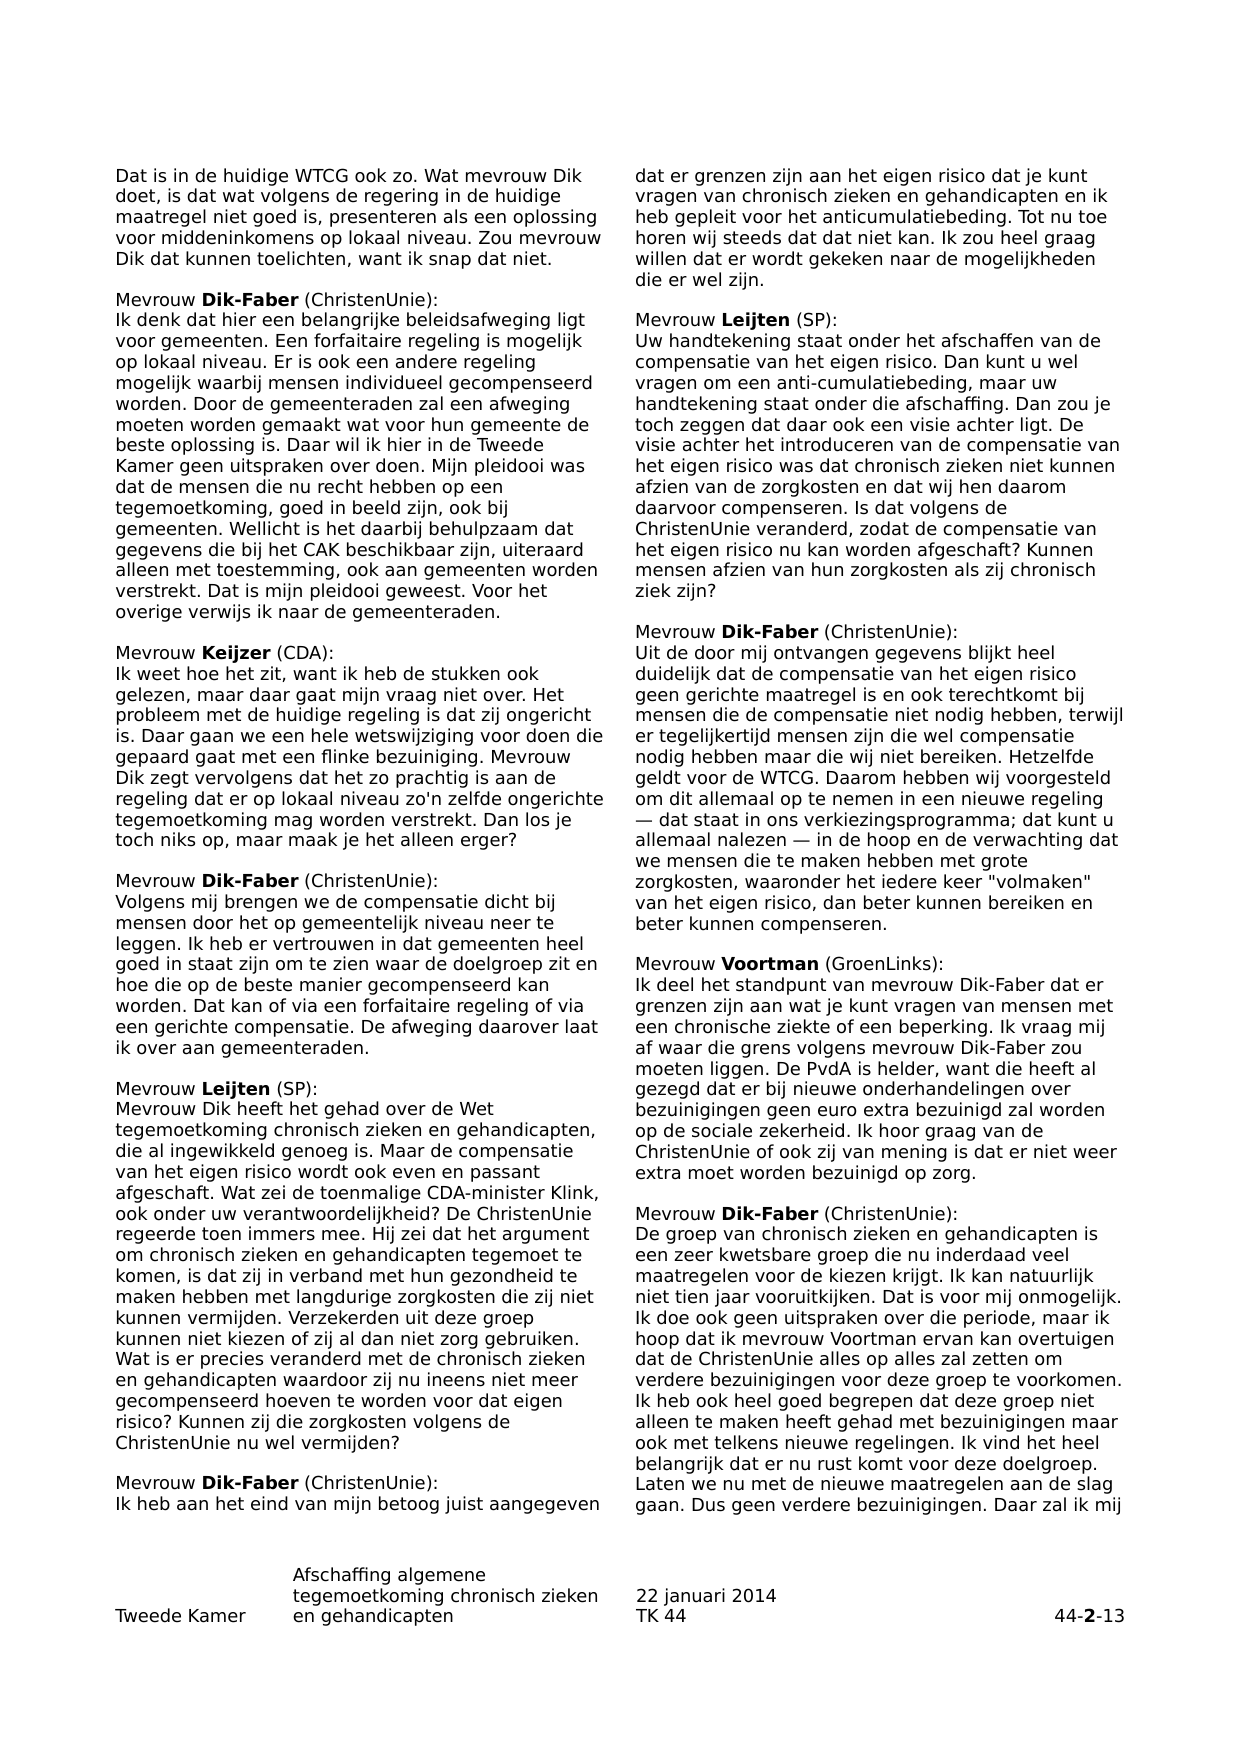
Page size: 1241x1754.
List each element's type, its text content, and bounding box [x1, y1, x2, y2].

text Mevrouw Leijten (SP): [635, 310, 1125, 331]
text De groep van chronisch zieken en gehandicapten is een zeer kwetsbare groep die nu inderdaad veel maatregelen voor de kiezen krijgt. Ik kan natuurlijk niet tien jaar vooruitkijken. Dat is voor mij onmogelijk. Ik doe ook geen uitspraken over die periode, maar ik hoop dat ik mevrouw Voortman ervan kan overtuigen dat de ChristenUnie alles op alles zal zetten om verdere bezuinigingen voor deze groep te voorkomen. Ik heb ook heel goed begrepen dat deze groep niet alleen te maken heeft gehad met bezuinigingen maar ook met telkens nieuwe regelingen. Ik vind het heel belangrijk dat er nu rust komt voor deze doelgroep. Laten we nu met de nieuwe maatregelen aan de slag gaan. Dus geen verdere bezuinigingen. Daar zal ik mij [635, 1224, 1125, 1516]
text Mevrouw Voortman (GroenLinks): [635, 954, 1125, 975]
text Ik weet hoe het zit, want ik heb de stukken ook gelezen, maar daar gaat mijn vraag niet over. Het probleem met de huidige regeling is dat zij ongericht is. Daar gaan we een hele wetswijziging voor doen die gepaard gaat met een flinke bezuiniging. Mevrouw Dik zegt vervolgens dat het zo prachtig is aan de regeling dat er op lokaal niveau zo'n zelfde ongerichte tegemoetkoming mag worden verstrekt. Dan los je toch niks op, maar maak je het alleen erger? [115, 663, 605, 851]
text Dat is in de huidige WTCG ook zo. Wat mevrouw Dik doet, is dat wat volgens de regering in de huidige maatregel niet goed is, presenteren als een oplossing voor middeninkomens op lokaal niveau. Zou mevrouw Dik dat kunnen toelichten, want ik snap dat niet. [115, 165, 605, 269]
text Mevrouw Dik-Faber (ChristenUnie): [635, 1203, 1125, 1224]
text Volgens mij brengen we de compensatie dicht bij mensen door het op gemeentelijk niveau neer te leggen. Ik heb er vertrouwen in dat gemeenten heel goed in staat zijn om te zien waar de doelgroep zit en hoe die op de beste manier gecompenseerd kan worden. Dat kan of via een forfaitaire regeling of via een gerichte compensatie. De afweging daarover laat ik over aan gemeenteraden. [115, 892, 605, 1058]
text Mevrouw Dik-Faber (ChristenUnie): [115, 1473, 605, 1494]
text Mevrouw Dik heeft het gehad over de Wet tegemoetkoming chronisch zieken en gehandicapten, die al ingewikkeld genoeg is. Maar de compensatie van het eigen risico wordt ook even en passant afgeschaft. Wat zei de toenmalige CDA-minister Klink, ook onder uw verantwoordelijkheid? De ChristenUnie regeerde toen immers mee. Hij zei dat het argument om chronisch zieken en gehandicapten tegemoet te komen, is dat zij in verband met hun gezondheid te maken hebben met langdurige zorgkosten die zij niet kunnen vermijden. Verzekerden uit deze groep kunnen niet kiezen of zij al dan niet zorg gebruiken. Wat is er precies veranderd met de chronisch zieken en gehandicapten waardoor zij nu ineens niet meer gecompenseerd hoeven te worden voor dat eigen risico? Kunnen zij die zorgkosten volgens de ChristenUnie nu wel vermijden? [115, 1099, 605, 1453]
text Mevrouw Dik-Faber (ChristenUnie): [635, 622, 1125, 643]
text Ik deel het standpunt van mevrouw Dik-Faber dat er grenzen zijn aan wat je kunt vragen van mensen met een chronische ziekte of een beperking. Ik vraag mij af waar die grens volgens mevrouw Dik-Faber zou moeten liggen. De PvdA is helder, want die heeft al gezegd dat er bij nieuwe onderhandelingen over bezuinigingen geen euro extra bezuinigd zal worden op de sociale zekerheid. Ik hoor graag van de ChristenUnie of ook zij van mening is dat er niet weer extra moet worden bezuinigd op zorg. [635, 975, 1125, 1183]
text Mevrouw Keijzer (CDA): [115, 643, 605, 663]
text Uw handtekening staat onder het afschaffen van de compensatie van het eigen risico. Dan kunt u wel vragen om een anti-cumulatiebeding, maar uw handtekening staat onder die afschaffing. Dan zou je toch zeggen dat daar ook een visie achter ligt. De visie achter het introduceren van de compensatie van het eigen risico was dat chronisch zieken niet kunnen afzien van de zorgkosten en dat wij hen daarom daarvoor compenseren. Is dat volgens de ChristenUnie veranderd, zodat de compensatie van het eigen risico nu kan worden afgeschaft? Kunnen mensen afzien van hun zorgkosten als zij chronisch ziek zijn? [635, 331, 1125, 602]
text dat er grenzen zijn aan het eigen risico dat je kunt vragen van chronisch zieken en gehandicapten en ik heb gepleit voor het anticumulatiebeding. Tot nu toe horen wij steeds dat dat niet kan. Ik zou heel graag willen dat er wordt gekeken naar de mogelijkheden die er wel zijn. [635, 165, 1125, 290]
text Ik heb aan het eind van mijn betoog juist aangegeven [115, 1494, 605, 1515]
text Uit de door mij ontvangen gegevens blijkt heel duidelijk dat de compensatie van het eigen risico geen gerichte maatregel is en ook terechtkomt bij mensen die de compensatie niet nodig hebben, terwijl er tegelijkertijd mensen zijn die wel compensatie nodig hebben maar die wij niet bereiken. Hetzelfde geldt voor de WTCG. Daarom hebben wij voorgesteld om dit allemaal op te nemen in een nieuwe regeling — dat staat in ons verkiezingsprogramma; dat kunt u allemaal nalezen — in de hoop en de verwachting dat we mensen die te maken hebben met grote zorgkosten, waaronder het iedere keer "volmaken" van het eigen risico, dan beter kunnen bereiken en beter kunnen compenseren. [635, 643, 1125, 934]
text Mevrouw Dik-Faber (ChristenUnie): [115, 289, 605, 310]
text Mevrouw Leijten (SP): [115, 1078, 605, 1099]
text Ik denk dat hier een belangrijke beleidsafweging ligt voor gemeenten. Een forfaitaire regeling is mogelijk op lokaal niveau. Er is ook een andere regeling mogelijk waarbij mensen individueel gecompenseerd worden. Door de gemeenteraden zal een afweging moeten worden gemaakt wat voor hun gemeente de beste oplossing is. Daar wil ik hier in de Tweede Kamer geen uitspraken over doen. Mijn pleidooi was dat de mensen die nu recht hebben op een tegemoetkoming, goed in beeld zijn, ook bij gemeenten. Wellicht is het daarbij behulpzaam dat gegevens die bij het CAK beschikbaar zijn, uiteraard alleen met toestemming, ook aan gemeenten worden verstrekt. Dat is mijn pleidooi geweest. Voor het overige verwijs ik naar de gemeenteraden. [115, 310, 605, 623]
text Mevrouw Dik-Faber (ChristenUnie): [115, 871, 605, 892]
